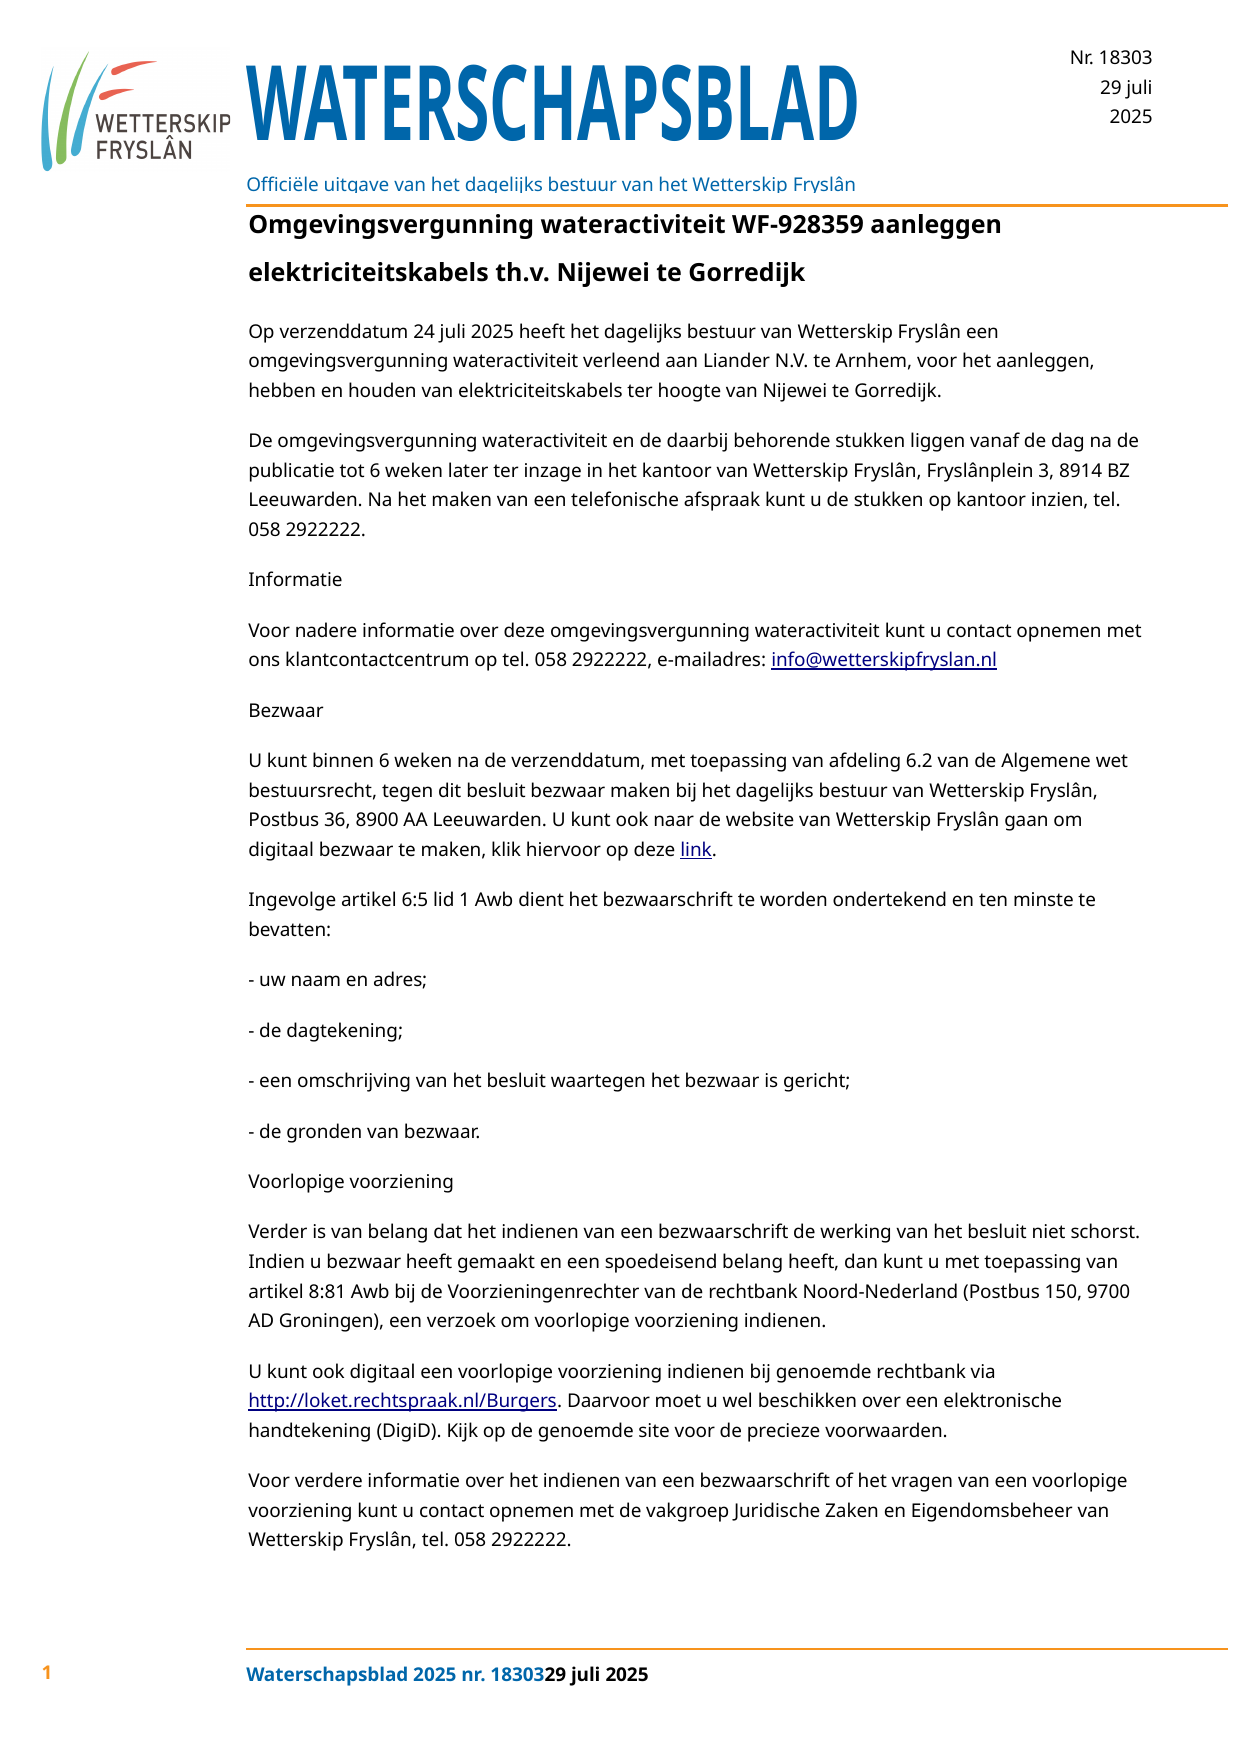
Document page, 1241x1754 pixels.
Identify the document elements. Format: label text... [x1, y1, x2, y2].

text Voor verdere informatie over het indienen van een bezwaarschrift of het vragen van een voorlopige voorziening kunt u contact opnemen met de vakgroep Juridische Zaken en Eigendomsbeheer van Wetterskip Fryslân, tel. 058 2922222. [248, 1467, 1152, 1552]
text U kunt ook digitaal een voorlopige voorziening indienen bij genoemde rechtbank via http://loket.rechtspraak.nl/Burgers. Daarvoor moet u wel beschikken over een elektronische handtekening (DigiD). Kijk op de genoemde site voor de precieze voorwaarden. [248, 1358, 1152, 1443]
text - een omschrijving van het besluit waartegen het bezwaar is gericht; [248, 1067, 1152, 1093]
text - uw naam en adres; [248, 967, 1152, 992]
text Voor nadere informatie over deze omgevingsvergunning wateractiviteit kunt u contact opnemen met ons klantcontactcentrum op tel. 058 2922222, e-mailadres: info@wetterskipfryslan.nl [248, 617, 1152, 672]
text Informatie [248, 567, 1152, 592]
text Verder is van belang dat het indienen van een bezwaarschrift de werking van het besluit niet schorst. Indien u bezwaar heeft gemaakt en een spoedeisend belang heeft, dan kunt u met toepassing van artikel 8:81 Awb bij de Voorzieningenrechter van de rechtbank Noord-Nederland (Postbus 150, 9700 AD Groningen), een verzoek om voorlopige voorziening indienen. [248, 1219, 1152, 1333]
text - de gronden van bezwaar. [248, 1118, 1152, 1144]
text - de dagtekening; [248, 1017, 1152, 1043]
text Ingevolge artikel 6:5 lid 1 Awb dient het bezwaarschrift te worden ondertekend en ten minste te bevatten: [248, 887, 1152, 942]
text De omgevingsvergunning wateractiviteit en de daarbij behorende stukken liggen vanaf de dag na de publicatie tot 6 weken later ter inzage in het kantoor van Wetterskip Fryslân, Fryslânplein 3, 8914 BZ Leeuwarden. Na het maken van een telefonische afspraak kunt u de stukken op kantoor inzien, tel. 058 2922222. [248, 427, 1152, 542]
text Omgevingsvergunning wateractiviteit WF-928359 aanleggen elektriciteitskabels th.v. Nijewei te Gorredijk [248, 207, 1152, 288]
text Bezwaar [248, 697, 1152, 723]
text U kunt binnen 6 weken na de verzenddatum, met toepassing van afdeling 6.2 van de Algemene wet bestuursrecht, tegen dit besluit bezwaar maken bij het dagelijks bestuur van Wetterskip Fryslân, Postbus 36, 8900 AA Leeuwarden. U kunt ook naar de website van Wetterskip Fryslân gaan om digitaal bezwaar te maken, klik hiervoor op deze link. [248, 747, 1152, 862]
picture [41, 47, 231, 172]
text Voorlopige voorziening [248, 1168, 1152, 1194]
text Op verzenddatum 24 juli 2025 heeft het dagelijks bestuur van Wetterskip Fryslân een omgevingsvergunning wateractiviteit verleend aan Liander N.V. te Arnhem, voor het aanleggen, hebben en houden van elektriciteitskabels ter hoogte van Nijewei te Gorredijk. [248, 318, 1152, 403]
